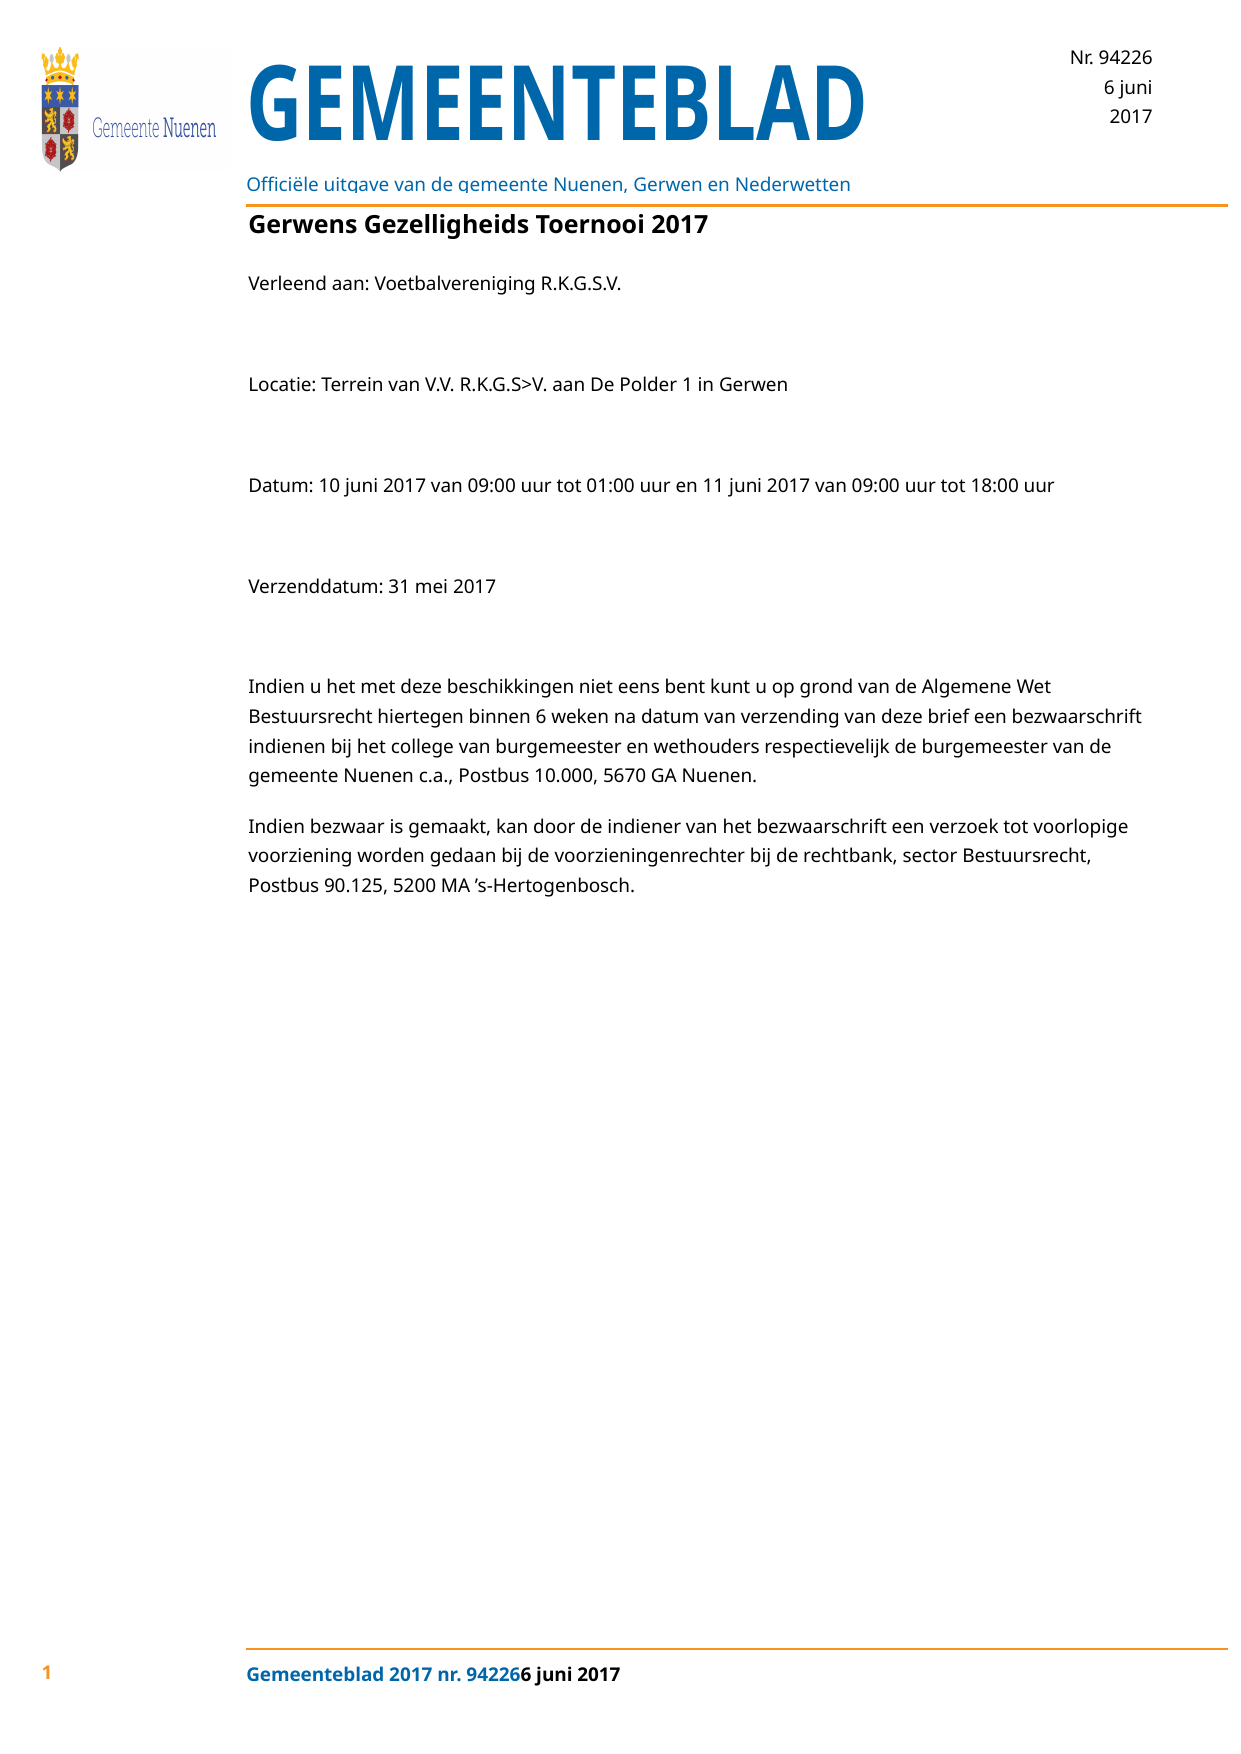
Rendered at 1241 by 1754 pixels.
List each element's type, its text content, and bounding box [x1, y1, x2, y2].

picture [41, 47, 231, 172]
text Locatie: Terrein van V.V. R.K.G.S>V. aan De Polder 1 in Gerwen [248, 371, 1152, 397]
text Verzenddatum: 31 mei 2017 [248, 573, 1152, 598]
text Datum: 10 juni 2017 van 09:00 uur tot 01:00 uur en 11 juni 2017 van 09:00 uur tot 18:00 uur [248, 472, 1152, 498]
text Indien bezwaar is gemaakt, kan door de indiener van het bezwaarschrift een verzoek tot voorlopige voorziening worden gedaan bij de voorzieningenrechter bij de rechtbank, sector Bestuursrecht, Postbus 90.125, 5200 MA ’s-Hertogenbosch. [248, 813, 1152, 898]
text Gerwens Gezelligheids Toernooi 2017 [248, 207, 1152, 241]
text Verleend aan: Voetbalvereniging R.K.G.S.V. [248, 270, 1152, 296]
text Indien u het met deze beschikkingen niet eens bent kunt u op grond van de Algemene Wet Bestuursrecht hiertegen binnen 6 weken na datum van verzending van deze brief een bezwaarschrift indienen bij het college van burgemeester en wethouders respectievelijk de burgemeester van de gemeente Nuenen c.a., Postbus 10.000, 5670 GA Nuenen. [248, 674, 1152, 788]
